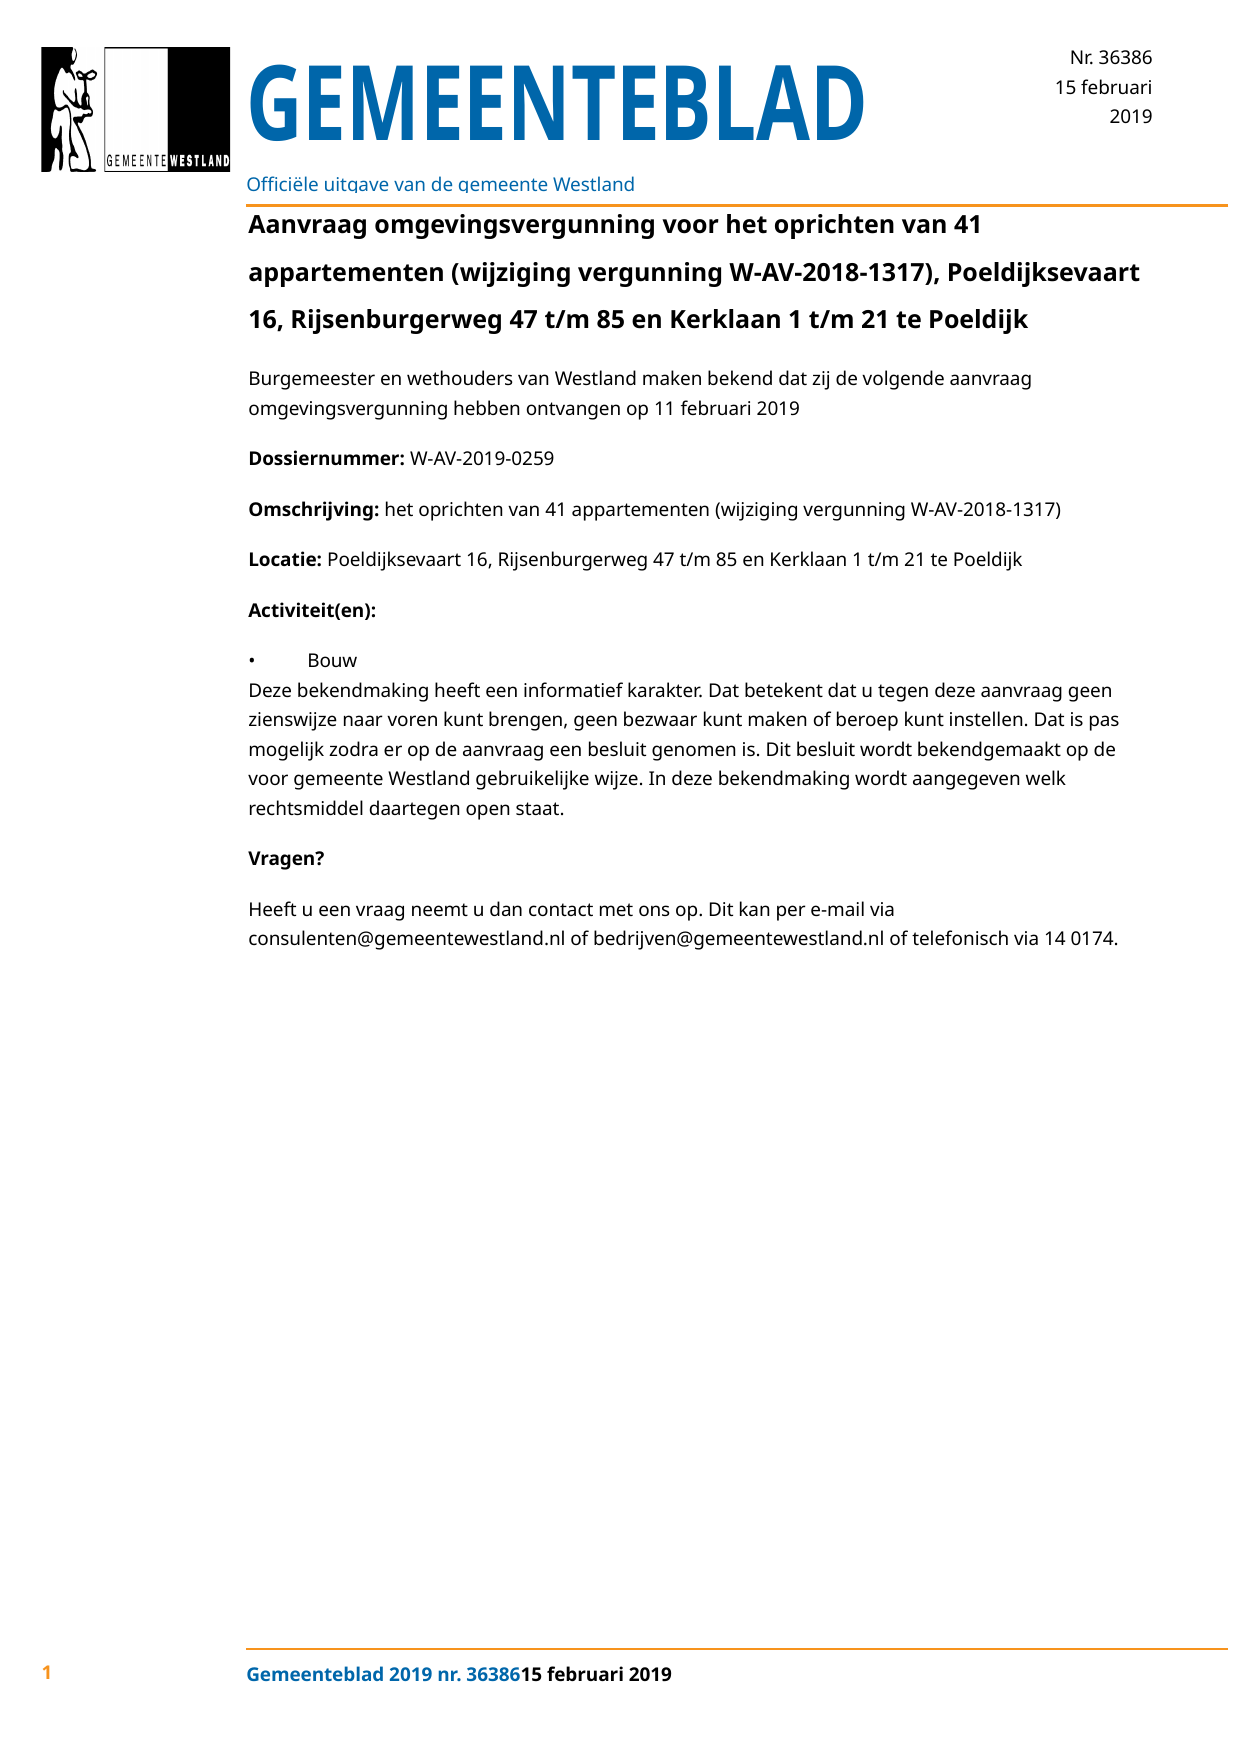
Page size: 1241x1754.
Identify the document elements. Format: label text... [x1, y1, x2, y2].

picture [41, 47, 231, 172]
text Heeft u een vraag neemt u dan contact met ons op. Dit kan per e-mail via consulenten@gemeentewestland.nl of bedrijven@gemeentewestland.nl of telefonisch via 14 0174. [248, 896, 1152, 951]
list Bouw [248, 647, 1152, 673]
text Aanvraag omgevingsvergunning voor het oprichten van 41 appartementen (wijziging vergunning W-AV-2018-1317), Poeldijksevaart 16, Rijsenburgerweg 47 t/m 85 en Kerklaan 1 t/m 21 te Poeldijk [248, 207, 1152, 336]
text Dossiernummer: W-AV-2019-0259 [248, 446, 1152, 471]
text Locatie: Poeldijksevaart 16, Rijsenburgerweg 47 t/m 85 en Kerklaan 1 t/m 21 te Poeldijk [248, 546, 1152, 572]
text Activiteit(en): [248, 597, 1152, 622]
text Vragen? [248, 846, 1152, 871]
text Deze bekendmaking heeft een informatief karakter. Dat betekent dat u tegen deze aanvraag geen zienswijze naar voren kunt brengen, geen bezwaar kunt maken of beroep kunt instellen. Dat is pas mogelijk zodra er op de aanvraag een besluit genomen is. Dit besluit wordt bekendgemaakt op de voor gemeente Westland gebruikelijke wijze. In deze bekendmaking wordt aangegeven welk rechtsmiddel daartegen open staat. [248, 677, 1152, 821]
text Omschrijving: het oprichten van 41 appartementen (wijziging vergunning W-AV-2018-1317) [248, 496, 1152, 522]
text Burgemeester en wethouders van Westland maken bekend dat zij de volgende aanvraag omgevingsvergunning hebben ontvangen op 11 februari 2019 [248, 366, 1152, 421]
